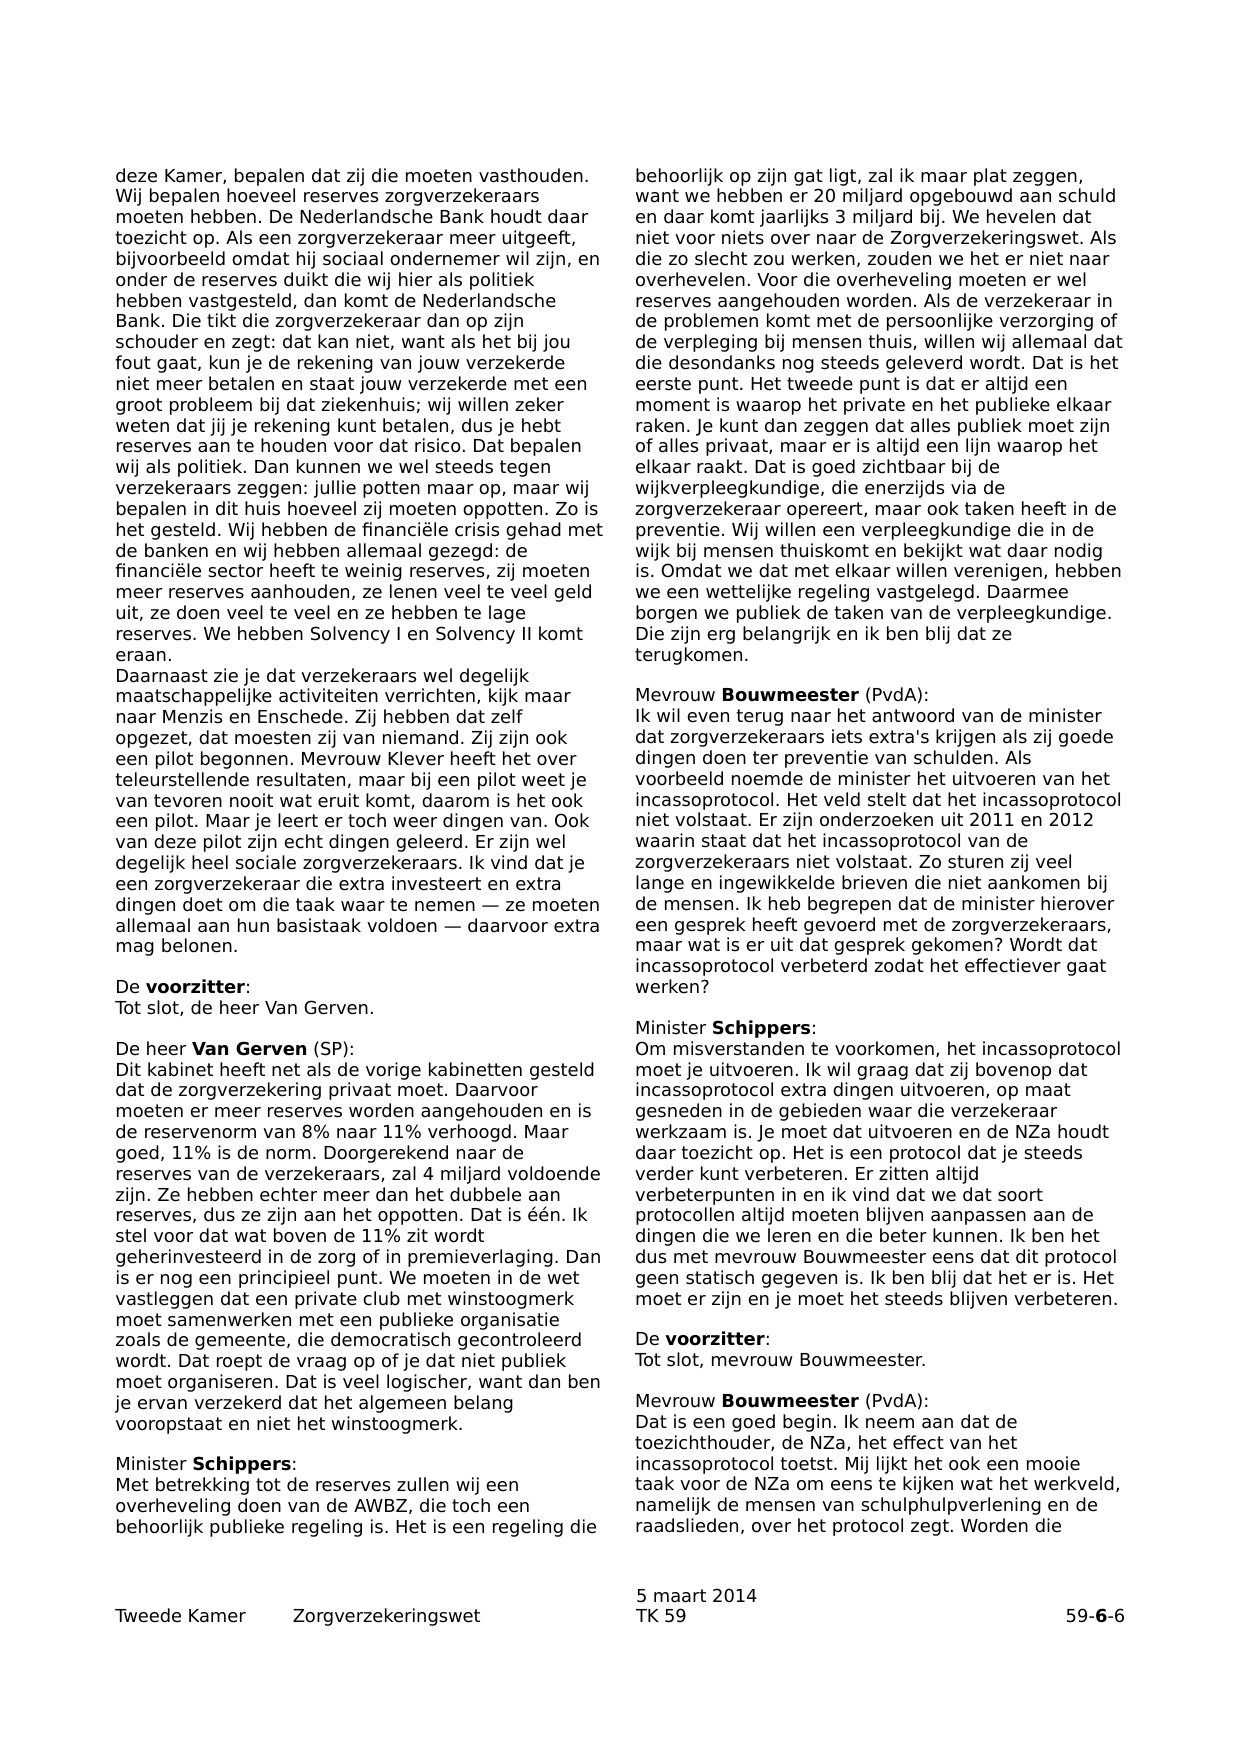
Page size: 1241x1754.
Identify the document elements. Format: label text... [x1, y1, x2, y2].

text Daarnaast zie je dat verzekeraars wel degelijk maatschappelijke activiteiten verrichten, kijk maar naar Menzis en Enschede. Zij hebben dat zelf opgezet, dat moesten zij van niemand. Zij zijn ook een pilot begonnen. Mevrouw Klever heeft het over teleurstellende resultaten, maar bij een pilot weet je van tevoren nooit wat eruit komt, daarom is het ook een pilot. Maar je leert er toch weer dingen van. Ook van deze pilot zijn echt dingen geleerd. Er zijn wel degelijk heel sociale zorgverzekeraars. Ik vind dat je een zorgverzekeraar die extra investeert en extra dingen doet om die taak waar te nemen — ze moeten allemaal aan hun basistaak voldoen — daarvoor extra mag belonen. [115, 665, 605, 957]
text Dit kabinet heeft net als de vorige kabinetten gesteld dat de zorgverzekering privaat moet. Daarvoor moeten er meer reserves worden aangehouden en is de reservenorm van 8% naar 11% verhoogd. Maar goed, 11% is de norm. Doorgerekend naar de reserves van de verzekeraars, zal 4 miljard voldoende zijn. Ze hebben echter meer dan het dubbele aan reserves, dus ze zijn aan het oppotten. Dat is één. Ik stel voor dat wat boven de 11% zit wordt geherinvesteerd in de zorg of in premieverlaging. Dan is er nog een principieel punt. We moeten in de wet vastleggen dat een private club met winstoogmerk moet samenwerken met een publieke organisatie zoals de gemeente, die democratisch gecontroleerd wordt. Dat roept de vraag op of je dat niet publiek moet organiseren. Dat is veel logischer, want dan ben je ervan verzekerd dat het algemeen belang vooropstaat en niet het winstoogmerk. [115, 1059, 605, 1434]
text Minister Schippers: [115, 1454, 605, 1475]
text Mevrouw Bouwmeester (PvdA): [635, 685, 1125, 706]
text De heer Van Gerven (SP): [115, 1038, 605, 1059]
text Mevrouw Bouwmeester (PvdA): [635, 1391, 1125, 1412]
text Minister Schippers: [635, 1018, 1125, 1038]
text Tot slot, de heer Van Gerven. [115, 998, 605, 1018]
text Ik wil even terug naar het antwoord van de minister dat zorgverzekeraars iets extra's krijgen als zij goede dingen doen ter preventie van schulden. Als voorbeeld noemde de minister het uitvoeren van het incassoprotocol. Het veld stelt dat het incassoprotocol niet volstaat. Er zijn onderzoeken uit 2011 en 2012 waarin staat dat het incassoprotocol van de zorgverzekeraars niet volstaat. Zo sturen zij veel lange en ingewikkelde brieven die niet aankomen bij de mensen. Ik heb begrepen dat de minister hierover een gesprek heeft gevoerd met de zorgverzekeraars, maar wat is er uit dat gesprek gekomen? Wordt dat incassoprotocol verbeterd zodat het effectiever gaat werken? [635, 706, 1125, 998]
text Tot slot, mevrouw Bouwmeester. [635, 1350, 1125, 1371]
text deze Kamer, bepalen dat zij die moeten vasthouden. Wij bepalen hoeveel reserves zorgverzekeraars moeten hebben. De Nederlandsche Bank houdt daar toezicht op. Als een zorgverzekeraar meer uitgeeft, bijvoorbeeld omdat hij sociaal ondernemer wil zijn, en onder de reserves duikt die wij hier als politiek hebben vastgesteld, dan komt de Nederlandsche Bank. Die tikt die zorgverzekeraar dan op zijn schouder en zegt: dat kan niet, want als het bij jou fout gaat, kun je de rekening van jouw verzekerde niet meer betalen en staat jouw verzekerde met een groot probleem bij dat ziekenhuis; wij willen zeker weten dat jij je rekening kunt betalen, dus je hebt reserves aan te houden voor dat risico. Dat bepalen wij als politiek. Dan kunnen we wel steeds tegen verzekeraars zeggen: jullie potten maar op, maar wij bepalen in dit huis hoeveel zij moeten oppotten. Zo is het gesteld. Wij hebben de financiële crisis gehad met de banken en wij hebben allemaal gezegd: de financiële sector heeft te weinig reserves, zij moeten meer reserves aanhouden, ze lenen veel te veel geld uit, ze doen veel te veel en ze hebben te lage reserves. We hebben Solvency I en Solvency II komt eraan. [115, 165, 605, 665]
text De voorzitter: [635, 1329, 1125, 1350]
text Om misverstanden te voorkomen, het incassoprotocol moet je uitvoeren. Ik wil graag dat zij bovenop dat incassoprotocol extra dingen uitvoeren, op maat gesneden in de gebieden waar die verzekeraar werkzaam is. Je moet dat uitvoeren en de NZa houdt daar toezicht op. Het is een protocol dat je steeds verder kunt verbeteren. Er zitten altijd verbeterpunten in en ik vind dat we dat soort protocollen altijd moeten blijven aanpassen aan de dingen die we leren en die beter kunnen. Ik ben het dus met mevrouw Bouwmeester eens dat dit protocol geen statisch gegeven is. Ik ben blij dat het er is. Het moet er zijn en je moet het steeds blijven verbeteren. [635, 1038, 1125, 1309]
text behoorlijk op zijn gat ligt, zal ik maar plat zeggen, want we hebben er 20 miljard opgebouwd aan schuld en daar komt jaarlijks 3 miljard bij. We hevelen dat niet voor niets over naar de Zorgverzekeringswet. Als die zo slecht zou werken, zouden we het er niet naar overhevelen. Voor die overheveling moeten er wel reserves aangehouden worden. Als de verzekeraar in de problemen komt met de persoonlijke verzorging of de verpleging bij mensen thuis, willen wij allemaal dat die desondanks nog steeds geleverd wordt. Dat is het eerste punt. Het tweede punt is dat er altijd een moment is waarop het private en het publieke elkaar raken. Je kunt dan zeggen dat alles publiek moet zijn of alles privaat, maar er is altijd een lijn waarop het elkaar raakt. Dat is goed zichtbaar bij de wijkverpleegkundige, die enerzijds via de zorgverzekeraar opereert, maar ook taken heeft in de preventie. Wij willen een verpleegkundige die in de wijk bij mensen thuiskomt en bekijkt wat daar nodig is. Omdat we dat met elkaar willen verenigen, hebben we een wettelijke regeling vastgelegd. Daarmee borgen we publiek de taken van de verpleegkundige. Die zijn erg belangrijk en ik ben blij dat ze terugkomen. [635, 165, 1125, 665]
text De voorzitter: [115, 977, 605, 998]
text Dat is een goed begin. Ik neem aan dat de toezichthouder, de NZa, het effect van het incassoprotocol toetst. Mij lijkt het ook een mooie taak voor de NZa om eens te kijken wat het werkveld, namelijk de mensen van schulphulpverlening en de raadslieden, over het protocol zegt. Worden die [635, 1412, 1125, 1537]
text Met betrekking tot de reserves zullen wij een overheveling doen van de AWBZ, die toch een behoorlijk publieke regeling is. Het is een regeling die [115, 1475, 605, 1537]
